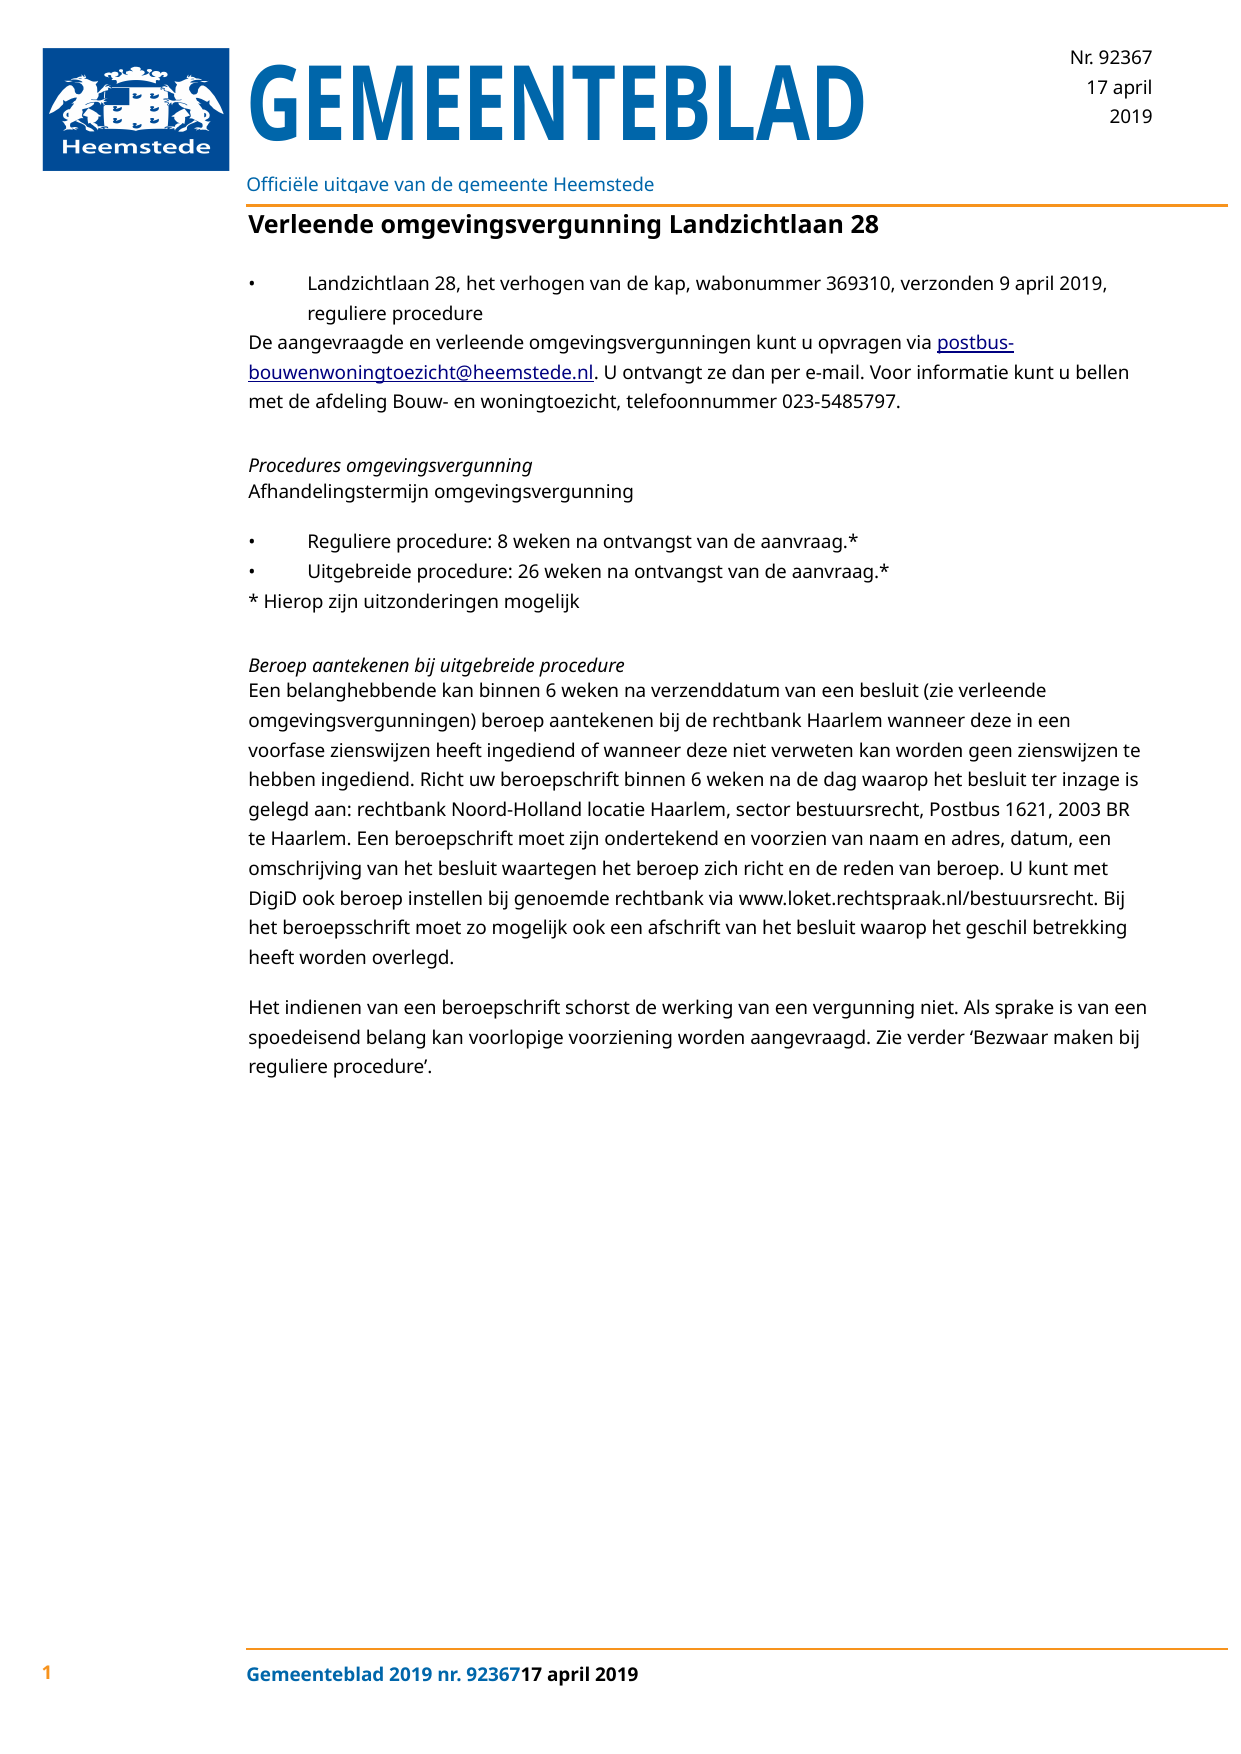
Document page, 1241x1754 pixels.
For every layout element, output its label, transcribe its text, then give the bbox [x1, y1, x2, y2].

list Landzichtlaan 28, het verhogen van de kap, wabonummer 369310, verzonden 9 april 2019, reguliere procedure [248, 270, 1152, 326]
text De aangevraagde en verleende omgevingsvergunningen kunt u opvragen via postbus-bouwenwoningtoezicht@heemstede.nl. U ontvangt ze dan per e-mail. Voor informatie kunt u bellen met de afdeling Bouw- en woningtoezicht, telefoonnummer 023-5485797. [248, 329, 1152, 414]
text Een belanghebbende kan binnen 6 weken na verzenddatum van een besluit (zie verleende omgevingsvergunningen) beroep aantekenen bij de rechtbank Haarlem wanneer deze in een voorfase zienswijzen heeft ingediend of wanneer deze niet verweten kan worden geen zienswijzen te hebben ingediend. Richt uw beroepschrift binnen 6 weken na de dag waarop het besluit ter inzage is gelegd aan: rechtbank Noord-Holland locatie Haarlem, sector bestuursrecht, Postbus 1621, 2003 BR te Haarlem. Een beroepschrift moet zijn ondertekend en voorzien van naam en adres, datum, een omschrijving van het besluit waartegen het beroep zich richt en de reden van beroep. U kunt met DigiD ook beroep instellen bij genoemde rechtbank via www.loket.rechtspraak.nl/bestuursrecht. Bij het beroepsschrift moet zo mogelijk ook een afschrift van het besluit waarop het geschil betrekking heeft worden overlegd. [248, 678, 1152, 969]
text Beroep aantekenen bij uitgebreide procedure [248, 652, 1152, 678]
list Reguliere procedure: 8 weken na ontvangst van de aanvraag.* [248, 529, 1152, 554]
list Uitgebreide procedure: 26 weken na ontvangst van de aanvraag.* [248, 558, 1152, 584]
text Afhandelingstermijn omgevingsvergunning [248, 478, 1152, 504]
text Verleende omgevingsvergunning Landzichtlaan 28 [248, 207, 1152, 241]
text * Hierop zijn uitzonderingen mogelijk [248, 588, 1152, 614]
text Procedures omgevingsvergunning [248, 453, 1152, 478]
text Het indienen van een beroepschrift schorst de werking van een vergunning niet. Als sprake is van een spoedeisend belang kan voorlopige voorziening worden aangevraagd. Zie verder ‘Bezwaar maken bij reguliere procedure’. [248, 994, 1152, 1079]
picture [41, 47, 231, 172]
